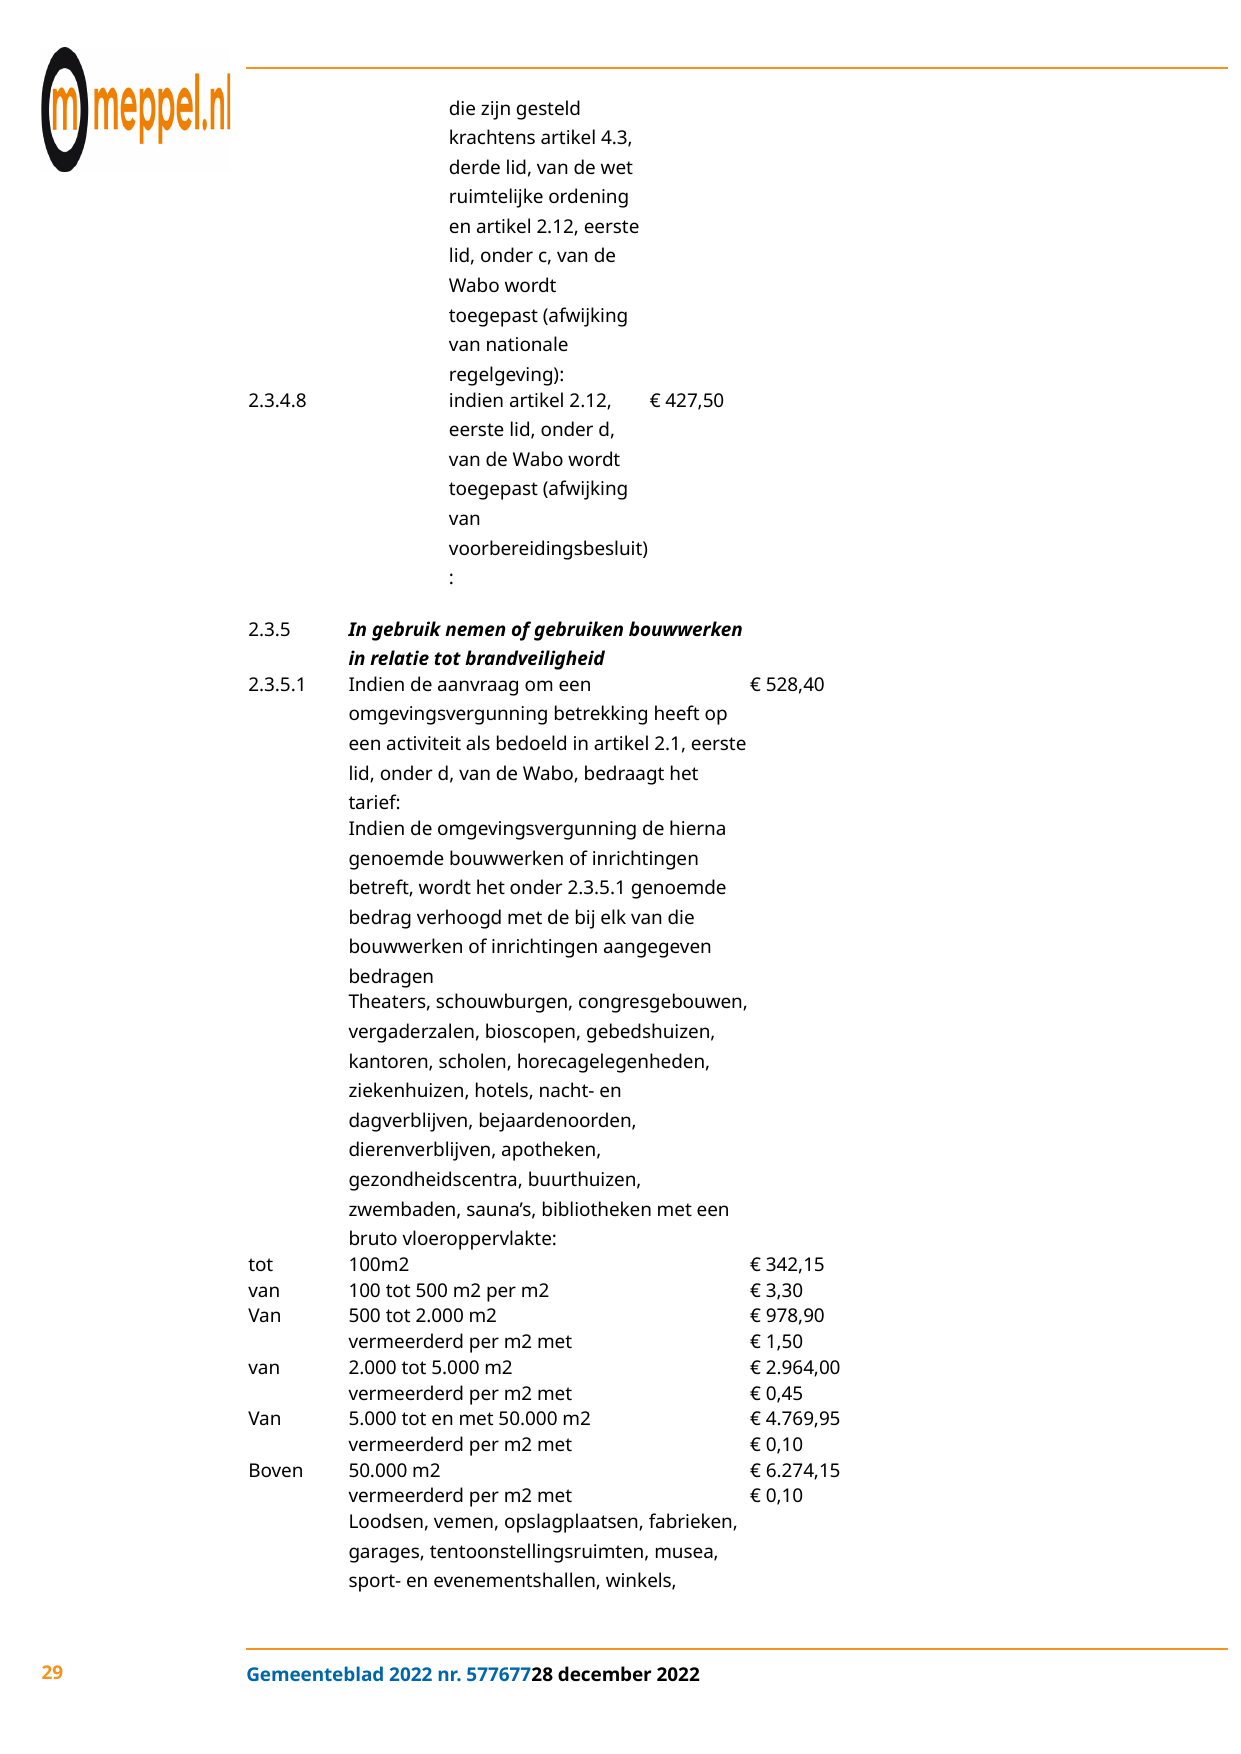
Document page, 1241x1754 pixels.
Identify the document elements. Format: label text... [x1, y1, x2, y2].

table_cell Indien de aanvraag om een omgevingsvergunning betrekking heeft op een activiteit als bedoeld in artikel 2.1, eerste lid, onder d, van de Wabo, bedraagt het tarief: [348, 671, 750, 815]
table_cell € 427,50 [650, 387, 951, 590]
table_cell [1051, 1457, 1152, 1483]
table_cell Indien de omgevingsvergunning de hierna genoemde bouwwerken of inrichtingen betreft, wordt het onder 2.3.5.1 genoemde bedrag verhoogd met de bij elk van die bouwwerken of inrichtingen aangegeven bedragen [348, 815, 750, 989]
table_cell [1051, 815, 1152, 989]
table_cell € 0,10 [750, 1431, 1051, 1457]
table_cell die zijn gesteld krachtens artikel 4.3, derde lid, van de wet ruimtelijke ordening en artikel 2.12, eerste lid, onder c, van de Wabo wordt toegepast (afwijking van nationale regelgeving): [449, 95, 649, 387]
table_cell 50.000 m2 [348, 1457, 750, 1483]
table_cell [1051, 1483, 1152, 1508]
table_cell [1051, 1406, 1152, 1431]
table_cell Boven [248, 1457, 348, 1483]
table_cell [1051, 1277, 1152, 1303]
table_cell [248, 590, 449, 616]
table_cell 100m2 [348, 1251, 750, 1277]
table_cell € 342,15 [750, 1251, 1051, 1277]
table_cell [1051, 1251, 1152, 1277]
table_cell Theaters, schouwburgen, congresgebouwen, vergaderzalen, bioscopen, gebedshuizen, kantoren, scholen, horecagelegenheden, ziekenhuizen, hotels, nacht- en dagverblijven, bejaardenoorden, dierenverblijven, apotheken, gezondheidscentra, buurthuizen, zwembaden, sauna’s, bibliotheken met een bruto vloeroppervlakte: [348, 989, 750, 1251]
table_cell indien artikel 2.12, eerste lid, onder d, van de Wabo wordt toegepast (afwijking van voorbereidingsbesluit): [449, 387, 649, 590]
table_cell [1051, 1380, 1152, 1406]
picture [41, 47, 231, 172]
table_cell [750, 616, 1051, 671]
table_cell vermeerderd per m2 met [348, 1328, 750, 1354]
table_cell In gebruik nemen of gebruiken bouwwerken in relatie tot brandveiligheid [348, 616, 750, 671]
table_cell vermeerderd per m2 met [348, 1380, 750, 1406]
table_cell [1051, 1509, 1152, 1593]
table_cell vermeerderd per m2 met [348, 1483, 750, 1508]
table_cell [951, 95, 1152, 387]
table_cell [750, 1509, 1051, 1593]
table_cell € 528,40 [750, 671, 1051, 815]
table_cell € 0,45 [750, 1380, 1051, 1406]
table_cell [650, 590, 951, 616]
table_cell € 978,90 [750, 1303, 1051, 1328]
table_cell [248, 1509, 348, 1593]
table_cell 5.000 tot en met 50.000 m2 [348, 1406, 750, 1431]
table_cell [1051, 671, 1152, 815]
table_cell [1051, 1431, 1152, 1457]
table_cell 500 tot 2.000 m2 [348, 1303, 750, 1328]
table_cell € 1,50 [750, 1328, 1051, 1354]
table_cell [750, 815, 1051, 989]
table_cell Loodsen, vemen, opslagplaatsen, fabrieken, garages, tentoonstellingsruimten, musea, sport- en evenementshallen, winkels, [348, 1509, 750, 1593]
table_cell € 6.274,15 [750, 1457, 1051, 1483]
table_cell € 0,10 [750, 1483, 1051, 1508]
table_cell 100 tot 500 m2 per m2 [348, 1277, 750, 1303]
table_cell [1051, 1328, 1152, 1354]
table_cell [248, 989, 348, 1251]
table_cell [248, 1328, 348, 1354]
table_cell € 2.964,00 [750, 1354, 1051, 1380]
table_cell tot [248, 1251, 348, 1277]
table_cell van [248, 1277, 348, 1303]
table_cell 2.3.4.8 [248, 387, 449, 590]
table_cell [750, 989, 1051, 1251]
table_cell [449, 590, 649, 616]
table_cell van [248, 1354, 348, 1380]
table_cell [650, 95, 951, 387]
table_cell [951, 590, 1152, 616]
table_cell [951, 387, 1152, 590]
table_cell [1051, 989, 1152, 1251]
table_cell [248, 1483, 348, 1508]
table_cell 2.000 tot 5.000 m2 [348, 1354, 750, 1380]
table_cell Van [248, 1303, 348, 1328]
table_cell vermeerderd per m2 met [348, 1431, 750, 1457]
table_cell [248, 95, 449, 387]
table_cell [1051, 1354, 1152, 1380]
table_cell [1051, 616, 1152, 671]
table_cell [248, 1380, 348, 1406]
table_cell 2.3.5 [248, 616, 348, 671]
table_cell € 4.769,95 [750, 1406, 1051, 1431]
table_cell Van [248, 1406, 348, 1431]
table_cell € 3,30 [750, 1277, 1051, 1303]
table_cell [1051, 1303, 1152, 1328]
table_cell [248, 1431, 348, 1457]
table_cell 2.3.5.1 [248, 671, 348, 815]
table_cell [248, 815, 348, 989]
